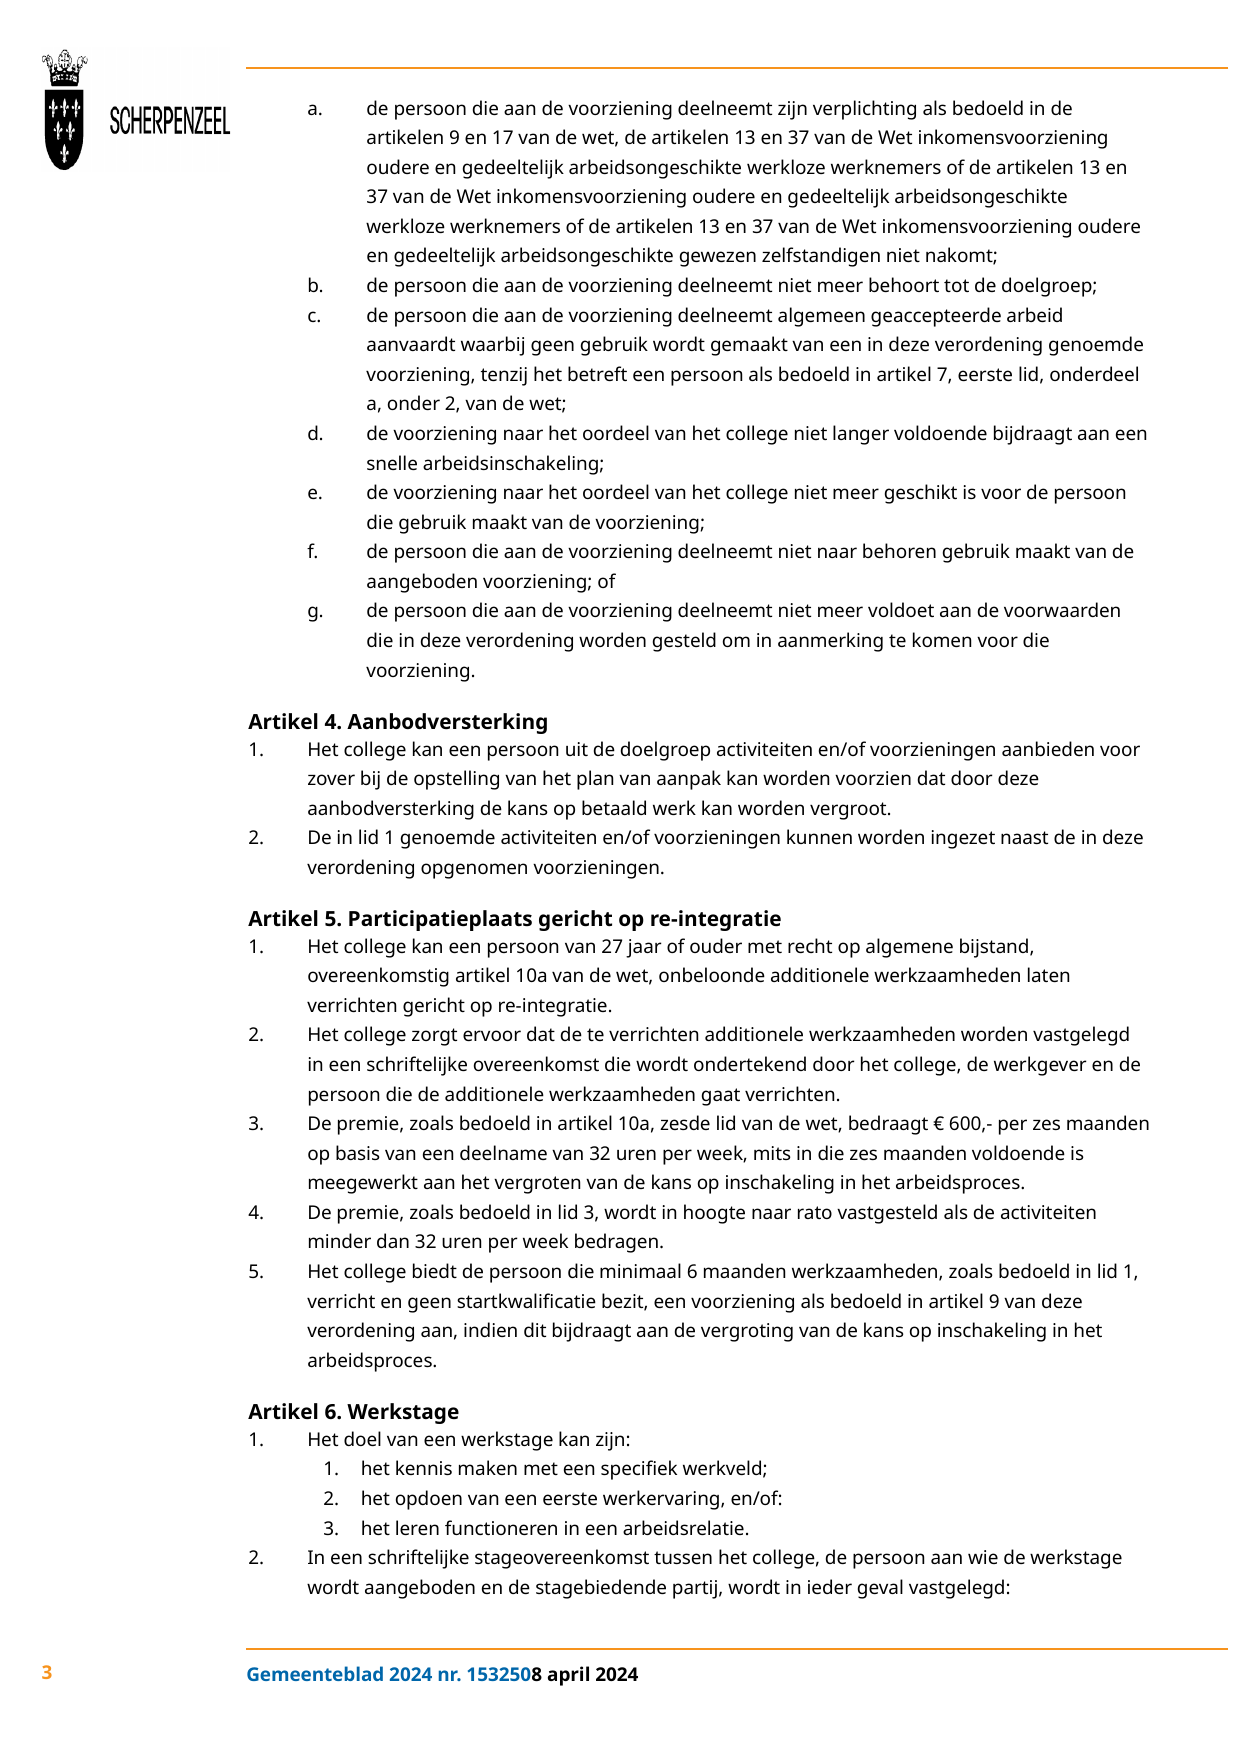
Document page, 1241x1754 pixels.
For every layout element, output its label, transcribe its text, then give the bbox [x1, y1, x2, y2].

list De premie, zoals bedoeld in artikel 10a, zesde lid van de wet, bedraagt € 600,- per zes maanden op basis van een deelname van 32 uren per week, mits in die zes maanden voldoende is meegewerkt aan het vergroten van de kans op inschakeling in het arbeidsproces. [248, 1110, 1152, 1195]
list de voorziening naar het oordeel van het college niet langer voldoende bijdraagt aan een snelle arbeidsinschakeling; [307, 420, 1152, 476]
list Het college kan een persoon uit de doelgroep activiteiten en/of voorzieningen aanbieden voor zover bij de opstelling van het plan van aanpak kan worden voorzien dat door deze aanbodversterking de kans op betaald werk kan worden vergroot. [248, 736, 1152, 821]
list de persoon die aan de voorziening deelneemt algemeen geaccepteerde arbeid aanvaardt waarbij geen gebruik wordt gemaakt van een in deze verordening genoemde voorziening, tenzij het betreft een persoon als bedoeld in artikel 7, eerste lid, onderdeel a, onder 2, van de wet; [307, 302, 1152, 416]
picture [41, 47, 231, 172]
list Het college zorgt ervoor dat de te verrichten additionele werkzaamheden worden vastgelegd in een schriftelijke overeenkomst die wordt ondertekend door het college, de werkgever en de persoon die de additionele werkzaamheden gaat verrichten. [248, 1022, 1152, 1107]
list De premie, zoals bedoeld in lid 3, wordt in hoogte naar rato vastgesteld als de activiteiten minder dan 32 uren per week bedragen. [248, 1199, 1152, 1254]
list Het doel van een werkstage kan zijn: [248, 1426, 1152, 1452]
text Artikel 5. Participatieplaats gericht op re-integratie [248, 904, 1152, 933]
list het kennis maken met een specifiek werkveld; [323, 1456, 1152, 1481]
list de persoon die aan de voorziening deelneemt niet naar behoren gebruik maakt van de aangeboden voorziening; of [307, 538, 1152, 594]
list de voorziening naar het oordeel van het college niet meer geschikt is voor de persoon die gebruik maakt van de voorziening; [307, 479, 1152, 535]
list De in lid 1 genoemde activiteiten en/of voorzieningen kunnen worden ingezet naast de in deze verordening opgenomen voorzieningen. [248, 824, 1152, 880]
list de persoon die aan de voorziening deelneemt niet meer voldoet aan de voorwaarden die in deze verordening worden gesteld om in aanmerking te komen voor die voorziening. [307, 598, 1152, 683]
list het leren functioneren in een arbeidsrelatie. [323, 1515, 1152, 1540]
list Het college biedt de persoon die minimaal 6 maanden werkzaamheden, zoals bedoeld in lid 1, verricht en geen startkwalificatie bezit, een voorziening als bedoeld in artikel 9 van deze verordening aan, indien dit bijdraagt aan de vergroting van de kans op inschakeling in het arbeidsproces. [248, 1258, 1152, 1373]
list het opdoen van een eerste werkervaring, en/of: [323, 1485, 1152, 1511]
text Artikel 4. Aanbodversterking [248, 707, 1152, 736]
list In een schriftelijke stageovereenkomst tussen het college, de persoon aan wie de werkstage wordt aangeboden en de stagebiedende partij, wordt in ieder geval vastgelegd: [248, 1544, 1152, 1599]
list de persoon die aan de voorziening deelneemt zijn verplichting als bedoeld in de artikelen 9 en 17 van de wet, de artikelen 13 en 37 van de Wet inkomensvoorziening oudere en gedeeltelijk arbeidsongeschikte werkloze werknemers of de artikelen 13 en 37 van de Wet inkomensvoorziening oudere en gedeeltelijk arbeidsongeschikte werkloze werknemers of de artikelen 13 en 37 van de Wet inkomensvoorziening oudere en gedeeltelijk arbeidsongeschikte gewezen zelfstandigen niet nakomt; [307, 95, 1152, 268]
text Artikel 6. Werkstage [248, 1397, 1152, 1426]
list de persoon die aan de voorziening deelneemt niet meer behoort tot de doelgroep; [307, 272, 1152, 298]
list Het college kan een persoon van 27 jaar of ouder met recht op algemene bijstand, overeenkomstig artikel 10a van de wet, onbeloonde additionele werkzaamheden laten verrichten gericht op re-integratie. [248, 933, 1152, 1018]
